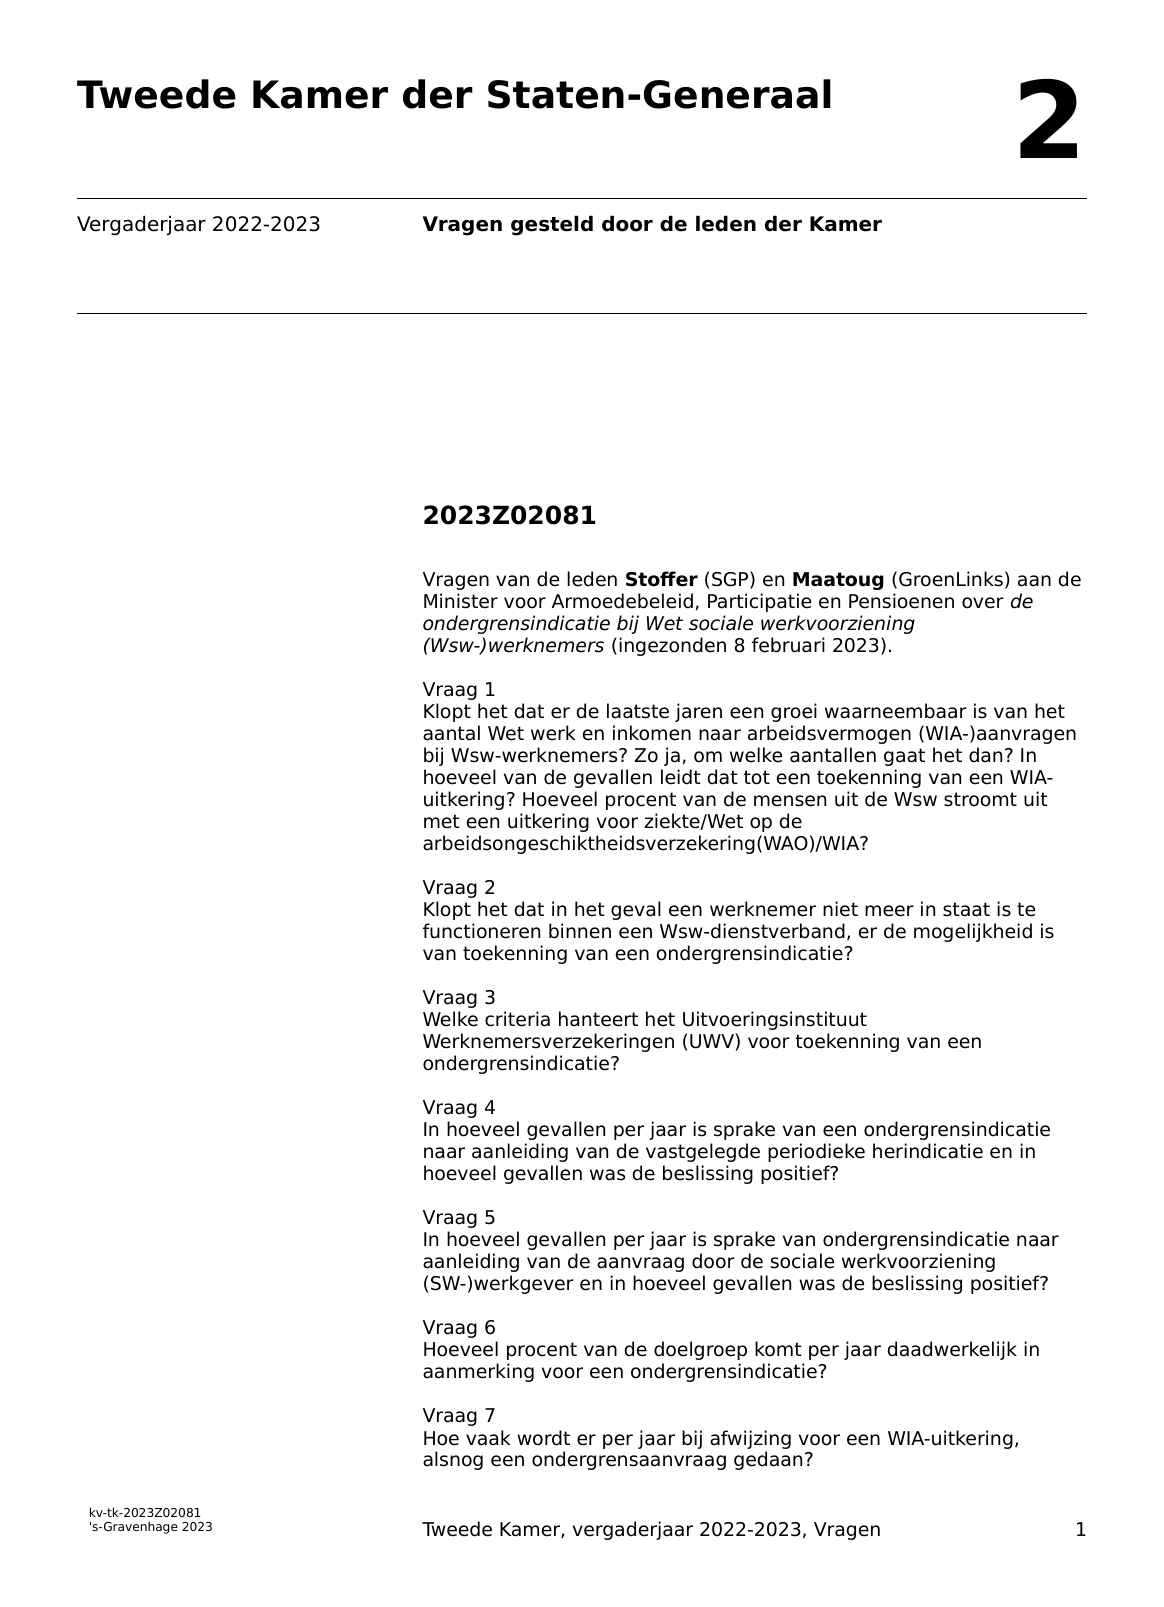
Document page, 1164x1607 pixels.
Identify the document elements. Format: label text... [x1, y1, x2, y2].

text 2023Z02081 [422, 501, 1087, 531]
text In hoeveel gevallen per jaar is sprake van ondergrensindicatie naar aanleiding van de aanvraag door de sociale werkvoorziening (SW-)werkgever en in hoeveel gevallen was de beslissing positief? [422, 1229, 1087, 1295]
text Vraag 5 [422, 1207, 1087, 1229]
text Vraag 7 [422, 1405, 1087, 1427]
text Vragen van de leden Stoffer (SGP) en Maatoug (GroenLinks) aan de Minister voor Armoedebeleid, Participatie en Pensioenen over de ondergrensindicatie bij Wet sociale werkvoorziening (Wsw-)werknemers (ingezonden 8 februari 2023). [422, 569, 1087, 657]
text Vraag 1 [422, 679, 1087, 701]
text Hoe vaak wordt er per jaar bij afwijzing voor een WIA-uitkering, alsnog een ondergrensaanvraag gedaan? [422, 1427, 1087, 1471]
text In hoeveel gevallen per jaar is sprake van een ondergrensindicatie naar aanleiding van de vastgelegde periodieke herindicatie en in hoeveel gevallen was de beslissing positief? [422, 1119, 1087, 1185]
text Vraag 4 [422, 1097, 1087, 1119]
table_header 2 [886, 59, 1087, 198]
text 's-Gravenhage 2023 [88, 1520, 323, 1534]
table_cell Vergaderjaar 2022-2023 [77, 199, 422, 313]
table_cell Vragen gesteld door de leden der Kamer [422, 199, 1087, 313]
text Hoeveel procent van de doelgroep komt per jaar daadwerkelijk in aanmerking voor een ondergrensindicatie? [422, 1339, 1087, 1383]
text Vraag 2 [422, 877, 1087, 899]
text Vraag 6 [422, 1317, 1087, 1339]
text Klopt het dat in het geval een werknemer niet meer in staat is te functioneren binnen een Wsw-dienstverband, er de mogelijkheid is van toekenning van een ondergrensindicatie? [422, 899, 1087, 965]
text kv-tk-2023Z02081 [88, 1506, 323, 1520]
table_header Tweede Kamer der Staten-Generaal [77, 59, 886, 198]
text Welke criteria hanteert het Uitvoeringsinstituut Werknemersverzekeringen (UWV) voor toekenning van een ondergrensindicatie? [422, 1009, 1087, 1075]
text Vraag 3 [422, 987, 1087, 1009]
text Klopt het dat er de laatste jaren een groei waarneembaar is van het aantal Wet werk en inkomen naar arbeidsvermogen (WIA-)aanvragen bij Wsw-werknemers? Zo ja, om welke aantallen gaat het dan? In hoeveel van de gevallen leidt dat tot een toekenning van een WIA-uitkering? Hoeveel procent van de mensen uit de Wsw stroomt uit met een uitkering voor ziekte/Wet op de arbeidsongeschiktheidsverzekering(WAO)/WIA? [422, 701, 1087, 855]
